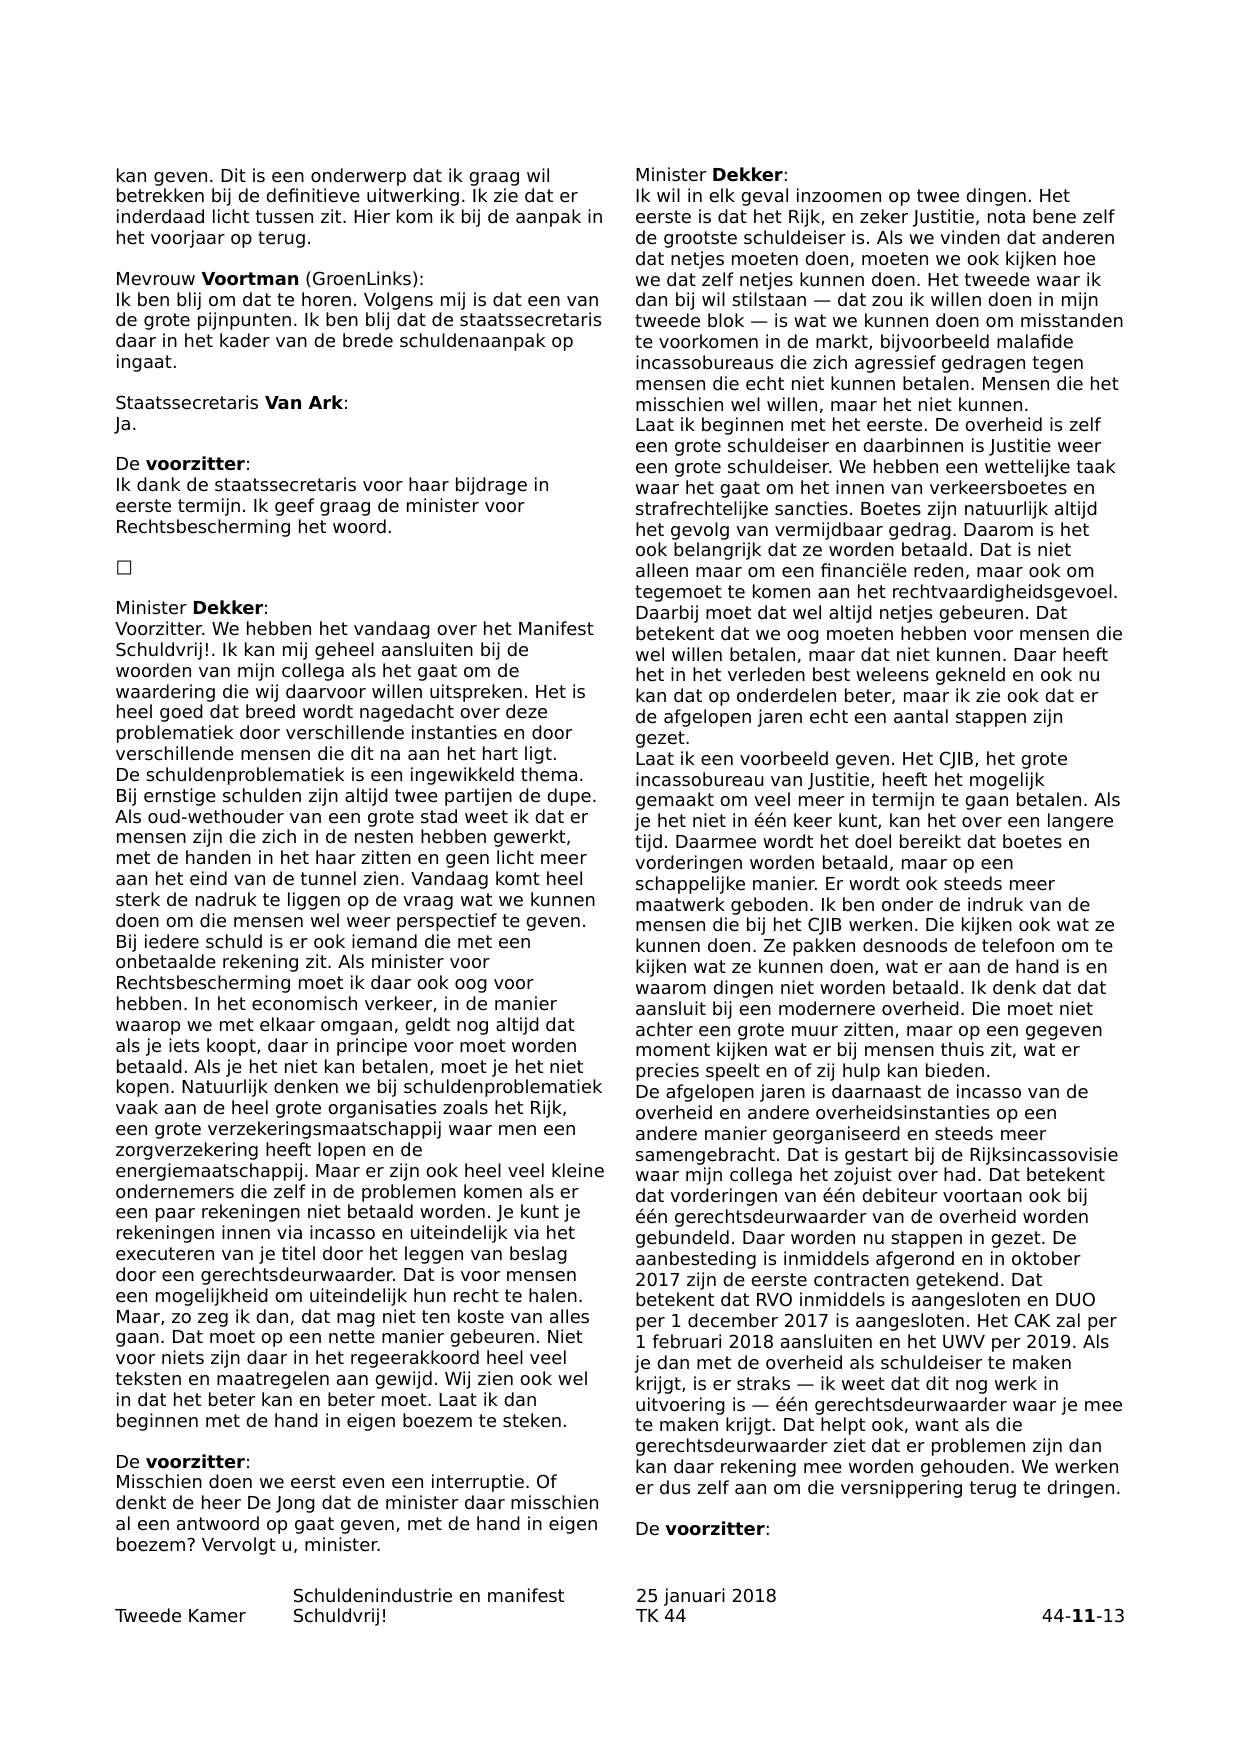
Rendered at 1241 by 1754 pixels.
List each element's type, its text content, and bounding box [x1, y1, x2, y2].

text Misschien doen we eerst even een interruptie. Of denkt de heer De Jong dat de minister daar misschien al een antwoord op gaat geven, met de hand in eigen boezem? Vervolgt u, minister. [115, 1472, 605, 1556]
text Laat ik een voorbeeld geven. Het CJIB, het grote incassobureau van Justitie, heeft het mogelijk gemaakt om veel meer in termijn te gaan betalen. Als je het niet in één keer kunt, kan het over een langere tijd. Daarmee wordt het doel bereikt dat boetes en vorderingen worden betaald, maar op een schappelijke manier. Er wordt ook steeds meer maatwerk geboden. Ik ben onder de indruk van de mensen die bij het CJIB werken. Die kijken ook wat ze kunnen doen. Ze pakken desnoods de telefoon om te kijken wat ze kunnen doen, wat er aan de hand is en waarom dingen niet worden betaald. Ik denk dat dat aansluit bij een modernere overheid. Die moet niet achter een grote muur zitten, maar op een gegeven moment kijken wat er bij mensen thuis zit, wat er precies speelt en of zij hulp kan bieden. [635, 748, 1125, 1082]
text De afgelopen jaren is daarnaast de incasso van de overheid en andere overheidsinstanties op een andere manier georganiseerd en steeds meer samengebracht. Dat is gestart bij de Rijksincassovisie waar mijn collega het zojuist over had. Dat betekent dat vorderingen van één debiteur voortaan ook bij één gerechtsdeurwaarder van de overheid worden gebundeld. Daar worden nu stappen in gezet. De aanbesteding is inmiddels afgerond en in oktober 2017 zijn de eerste contracten getekend. Dat betekent dat RVO inmiddels is aangesloten en DUO per 1 december 2017 is aangesloten. Het CAK zal per 1 februari 2018 aansluiten en het UWV per 2019. Als je dan met de overheid als schuldeiser te maken krijgt, is er straks — ik weet dat dit nog werk in uitvoering is — één gerechtsdeurwaarder waar je mee te maken krijgt. Dat helpt ook, want als die gerechtsdeurwaarder ziet dat er problemen zijn dan kan daar rekening mee worden gehouden. We werken er dus zelf aan om die versnippering terug te dringen. [635, 1082, 1125, 1498]
text De voorzitter: [635, 1518, 1125, 1539]
text Bij iedere schuld is er ook iemand die met een onbetaalde rekening zit. Als minister voor Rechtsbescherming moet ik daar ook oog voor hebben. In het economisch verkeer, in de manier waarop we met elkaar omgaan, geldt nog altijd dat als je iets koopt, daar in principe voor moet worden betaald. Als je het niet kan betalen, moet je het niet kopen. Natuurlijk denken we bij schuldenproblematiek vaak aan de heel grote organisaties zoals het Rijk, een grote verzekeringsmaatschappij waar men een zorgverzekering heeft lopen en de energiemaatschappij. Maar er zijn ook heel veel kleine ondernemers die zelf in de problemen komen als er een paar rekeningen niet betaald worden. Je kunt je rekeningen innen via incasso en uiteindelijk via het executeren van je titel door het leggen van beslag door een gerechtsdeurwaarder. Dat is voor mensen een mogelijkheid om uiteindelijk hun recht te halen. Maar, zo zeg ik dan, dat mag niet ten koste van alles gaan. Dat moet op een nette manier gebeuren. Niet voor niets zijn daar in het regeerakkoord heel veel teksten en maatregelen aan gewijd. Wij zien ook wel in dat het beter kan en beter moet. Laat ik dan beginnen met de hand in eigen boezem te steken. [115, 931, 605, 1431]
text Ik wil in elk geval inzoomen op twee dingen. Het eerste is dat het Rijk, en zeker Justitie, nota bene zelf de grootste schuldeiser is. Als we vinden dat anderen dat netjes moeten doen, moeten we ook kijken hoe we dat zelf netjes kunnen doen. Het tweede waar ik dan bij wil stilstaan — dat zou ik willen doen in mijn tweede blok — is wat we kunnen doen om misstanden te voorkomen in de markt, bijvoorbeeld malafide incassobureaus die zich agressief gedragen tegen mensen die echt niet kunnen betalen. Mensen die het misschien wel willen, maar het niet kunnen. [635, 186, 1125, 415]
text Ik ben blij om dat te horen. Volgens mij is dat een van de grote pijnpunten. Ik ben blij dat de staatssecretaris daar in het kader van de brede schuldenaanpak op ingaat. [115, 289, 605, 373]
text Mevrouw Voortman (GroenLinks): [115, 269, 605, 289]
text Minister Dekker: [635, 165, 1125, 186]
text Minister Dekker: [115, 598, 605, 619]
text De voorzitter: [115, 1451, 605, 1472]
text De schuldenproblematiek is een ingewikkeld thema. Bij ernstige schulden zijn altijd twee partijen de dupe. Als oud-wethouder van een grote stad weet ik dat er mensen zijn die zich in de nesten hebben gewerkt, met de handen in het haar zitten en geen licht meer aan het eind van de tunnel zien. Vandaag komt heel sterk de nadruk te liggen op de vraag wat we kunnen doen om die mensen wel weer perspectief te geven. [115, 765, 605, 931]
text Laat ik beginnen met het eerste. De overheid is zelf een grote schuldeiser en daarbinnen is Justitie weer een grote schuldeiser. We hebben een wettelijke taak waar het gaat om het innen van verkeersboetes en strafrechtelijke sancties. Boetes zijn natuurlijk altijd het gevolg van vermijdbaar gedrag. Daarom is het ook belangrijk dat ze worden betaald. Dat is niet alleen maar om een financiële reden, maar ook om tegemoet te komen aan het rechtvaardigheidsgevoel. Daarbij moet dat wel altijd netjes gebeuren. Dat betekent dat we oog moeten hebben voor mensen die wel willen betalen, maar dat niet kunnen. Daar heeft het in het verleden best weleens gekneld en ook nu kan dat op onderdelen beter, maar ik zie ook dat er de afgelopen jaren echt een aantal stappen zijn gezet. [635, 415, 1125, 748]
text Voorzitter. We hebben het vandaag over het Manifest Schuldvrij!. Ik kan mij geheel aansluiten bij de woorden van mijn collega als het gaat om de waardering die wij daarvoor willen uitspreken. Het is heel goed dat breed wordt nagedacht over deze problematiek door verschillende instanties en door verschillende mensen die dit na aan het hart ligt. [115, 619, 605, 765]
text De voorzitter: [115, 454, 605, 475]
text Staatssecretaris Van Ark: [115, 393, 605, 413]
text ⬜ [115, 557, 605, 578]
text Ja. [115, 413, 605, 434]
text kan geven. Dit is een onderwerp dat ik graag wil betrekken bij de definitieve uitwerking. Ik zie dat er inderdaad licht tussen zit. Hier kom ik bij de aanpak in het voorjaar op terug. [115, 165, 605, 249]
text Ik dank de staatssecretaris voor haar bijdrage in eerste termijn. Ik geef graag de minister voor Rechtsbescherming het woord. [115, 475, 605, 537]
